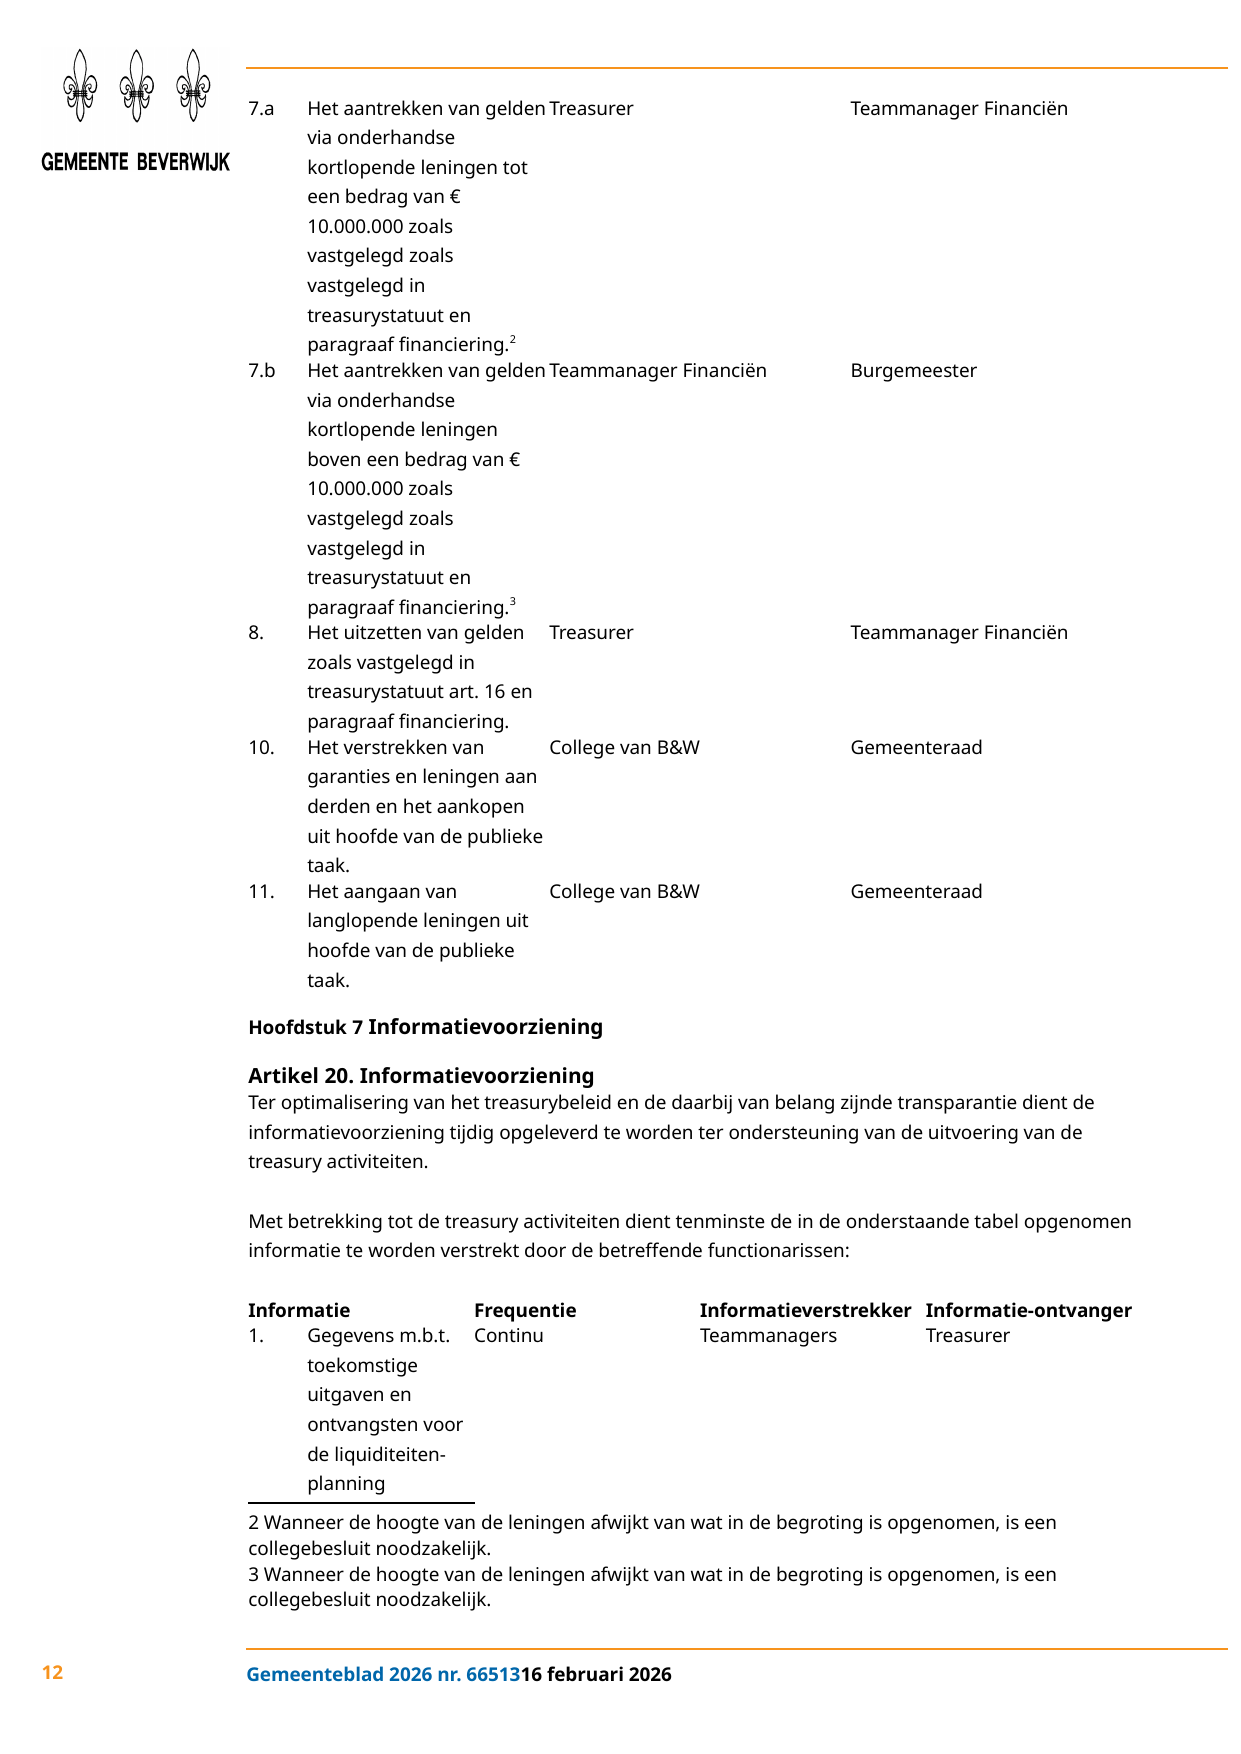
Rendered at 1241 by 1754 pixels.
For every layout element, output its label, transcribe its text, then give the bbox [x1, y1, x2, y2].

table_header Informatie [248, 1297, 474, 1322]
table_header Frequentie [474, 1297, 700, 1322]
table_cell Gegevens m.b.t. toekomstige uitgaven en ontvangsten voor de liquiditeiten-planning [248, 1323, 474, 1496]
table_cell Continu [474, 1323, 700, 1496]
table_cell Het aangaan van langlopende leningen uit hoofde van de publieke taak. [248, 878, 549, 993]
table_cell Treasurer [549, 95, 850, 357]
picture [41, 47, 231, 172]
table_cell College van B&W [549, 878, 850, 993]
table_cell Burgemeester [850, 357, 1152, 619]
table_cell College van B&W [549, 734, 850, 878]
table_cell Teammanager Financiën [850, 620, 1152, 734]
table_cell Het uitzetten van gelden zoals vastgelegd in treasurystatuut art. 16 en paragraaf financiering. [248, 620, 549, 734]
table_header Informatie-ontvanger [926, 1297, 1152, 1322]
table_cell Het verstrekken van garanties en leningen aan derden en het aankopen uit hoofde van de publieke taak. [248, 734, 549, 878]
text Met betrekking tot de treasury activiteiten dient tenminste de in de onderstaande tabel opgenomen informatie te worden verstrekt door de betreffende functionarissen: [248, 1208, 1152, 1263]
table_cell Teammanager Financiën [850, 95, 1152, 357]
table_cell Treasurer [549, 620, 850, 734]
table_cell Teammanagers [700, 1323, 926, 1496]
text Artikel 20. Informatievoorziening [248, 1061, 1152, 1089]
text Ter optimalisering van het treasurybeleid en de daarbij van belang zijnde transparantie dient de informatievoorziening tijdig opgeleverd te worden ter ondersteuning van de uitvoering van de treasury activiteiten. [248, 1089, 1152, 1174]
table_cell Treasurer [926, 1323, 1152, 1496]
table_cell Gemeenteraad [850, 878, 1152, 993]
table_header Informatieverstrekker [700, 1297, 926, 1322]
table_cell Gemeenteraad [850, 734, 1152, 878]
text Hoofdstuk 7 Informatievoorziening [248, 1012, 1152, 1040]
table_cell Teammanager Financiën [549, 357, 850, 619]
table_cell Het aantrekken van gelden via onderhandse kortlopende leningen tot een bedrag van € 10.000.000 zoals vastgelegd zoals vastgelegd in treasurystatuut en paragraaf financiering. [248, 95, 549, 357]
table_cell Het aantrekken van gelden via onderhandse kortlopende leningen boven een bedrag van € 10.000.000 zoals vastgelegd zoals vastgelegd in treasurystatuut en paragraaf financiering. [248, 357, 549, 619]
